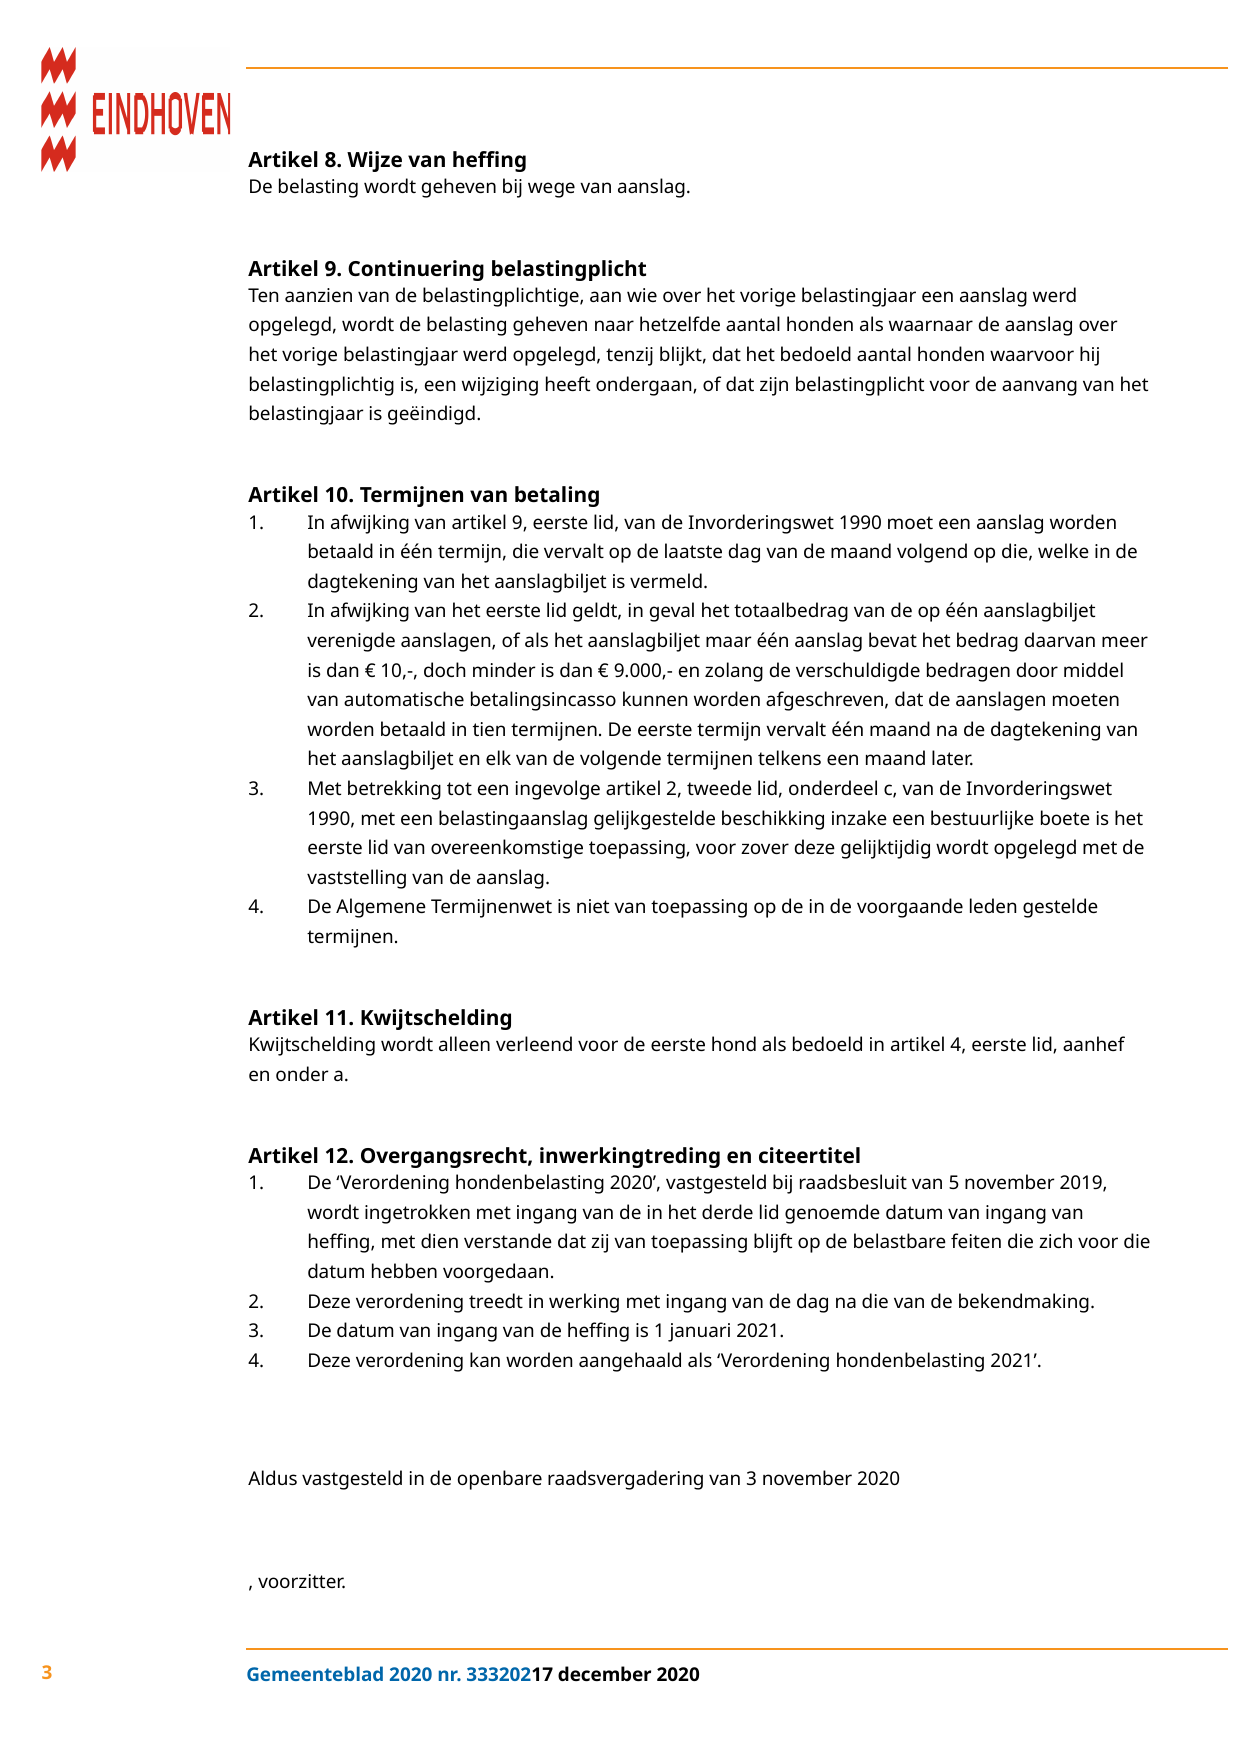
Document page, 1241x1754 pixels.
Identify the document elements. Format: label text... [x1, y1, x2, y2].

list Met betrekking tot een ingevolge artikel 2, tweede lid, onderdeel c, van de Invorderingswet 1990, met een belastingaanslag gelijkgestelde beschikking inzake een bestuurlijke boete is het eerste lid van overeenkomstige toepassing, voor zover deze gelijktijdig wordt opgelegd met de vaststelling van de aanslag. [248, 775, 1152, 889]
text Artikel 10. Termijnen van betaling [248, 480, 1152, 509]
list De datum van ingang van de heffing is 1 januari 2021. [248, 1317, 1152, 1343]
list Deze verordening treedt in werking met ingang van de dag na die van de bekendmaking. [248, 1288, 1152, 1313]
text De belasting wordt geheven bij wege van aanslag. [248, 174, 1152, 199]
text Artikel 11. Kwijtschelding [248, 1003, 1152, 1031]
text Artikel 8. Wijze van heffing [248, 145, 1152, 174]
list De Algemene Termijnenwet is niet van toepassing op de in de voorgaande leden gestelde termijnen. [248, 893, 1152, 949]
text Ten aanzien van de belastingplichtige, aan wie over het vorige belastingjaar een aanslag werd opgelegd, wordt de belasting geheven naar hetzelfde aantal honden als waarnaar de aanslag over het vorige belastingjaar werd opgelegd, tenzij blijkt, dat het bedoeld aantal honden waarvoor hij belastingplichtig is, een wijziging heeft ondergaan, of dat zijn belastingplicht voor de aanvang van het belastingjaar is geëindigd. [248, 282, 1152, 426]
list In afwijking van artikel 9, eerste lid, van de Invorderingswet 1990 moet een aanslag worden betaald in één termijn, die vervalt op de laatste dag van de maand volgend op die, welke in de dagtekening van het aanslagbiljet is vermeld. [248, 509, 1152, 594]
text , voorzitter. [248, 1568, 1152, 1594]
list Deze verordening kan worden aangehaald als ‘Verordening hondenbelasting 2021’. [248, 1347, 1152, 1373]
picture [41, 47, 231, 172]
text Artikel 9. Continuering belastingplicht [248, 254, 1152, 282]
text Aldus vastgesteld in de openbare raadsvergadering van 3 november 2020 [248, 1465, 1152, 1491]
text Artikel 12. Overgangsrecht, inwerkingtreding en citeertitel [248, 1141, 1152, 1169]
list In afwijking van het eerste lid geldt, in geval het totaalbedrag van de op één aanslagbiljet verenigde aanslagen, of als het aanslagbiljet maar één aanslag bevat het bedrag daarvan meer is dan € 10,-, doch minder is dan € 9.000,- en zolang de verschuldigde bedragen door middel van automatische betalingsincasso kunnen worden afgeschreven, dat de aanslagen moeten worden betaald in tien termijnen. De eerste termijn vervalt één maand na de dagtekening van het aanslagbiljet en elk van de volgende termijnen telkens een maand later. [248, 598, 1152, 771]
list De ‘Verordening hondenbelasting 2020’, vastgesteld bij raadsbesluit van 5 november 2019, wordt ingetrokken met ingang van de in het derde lid genoemde datum van ingang van heffing, met dien verstande dat zij van toepassing blijft op de belastbare feiten die zich voor die datum hebben voorgedaan. [248, 1169, 1152, 1284]
text Kwijtschelding wordt alleen verleend voor de eerste hond als bedoeld in artikel 4, eerste lid, aanhef en onder a. [248, 1031, 1152, 1087]
